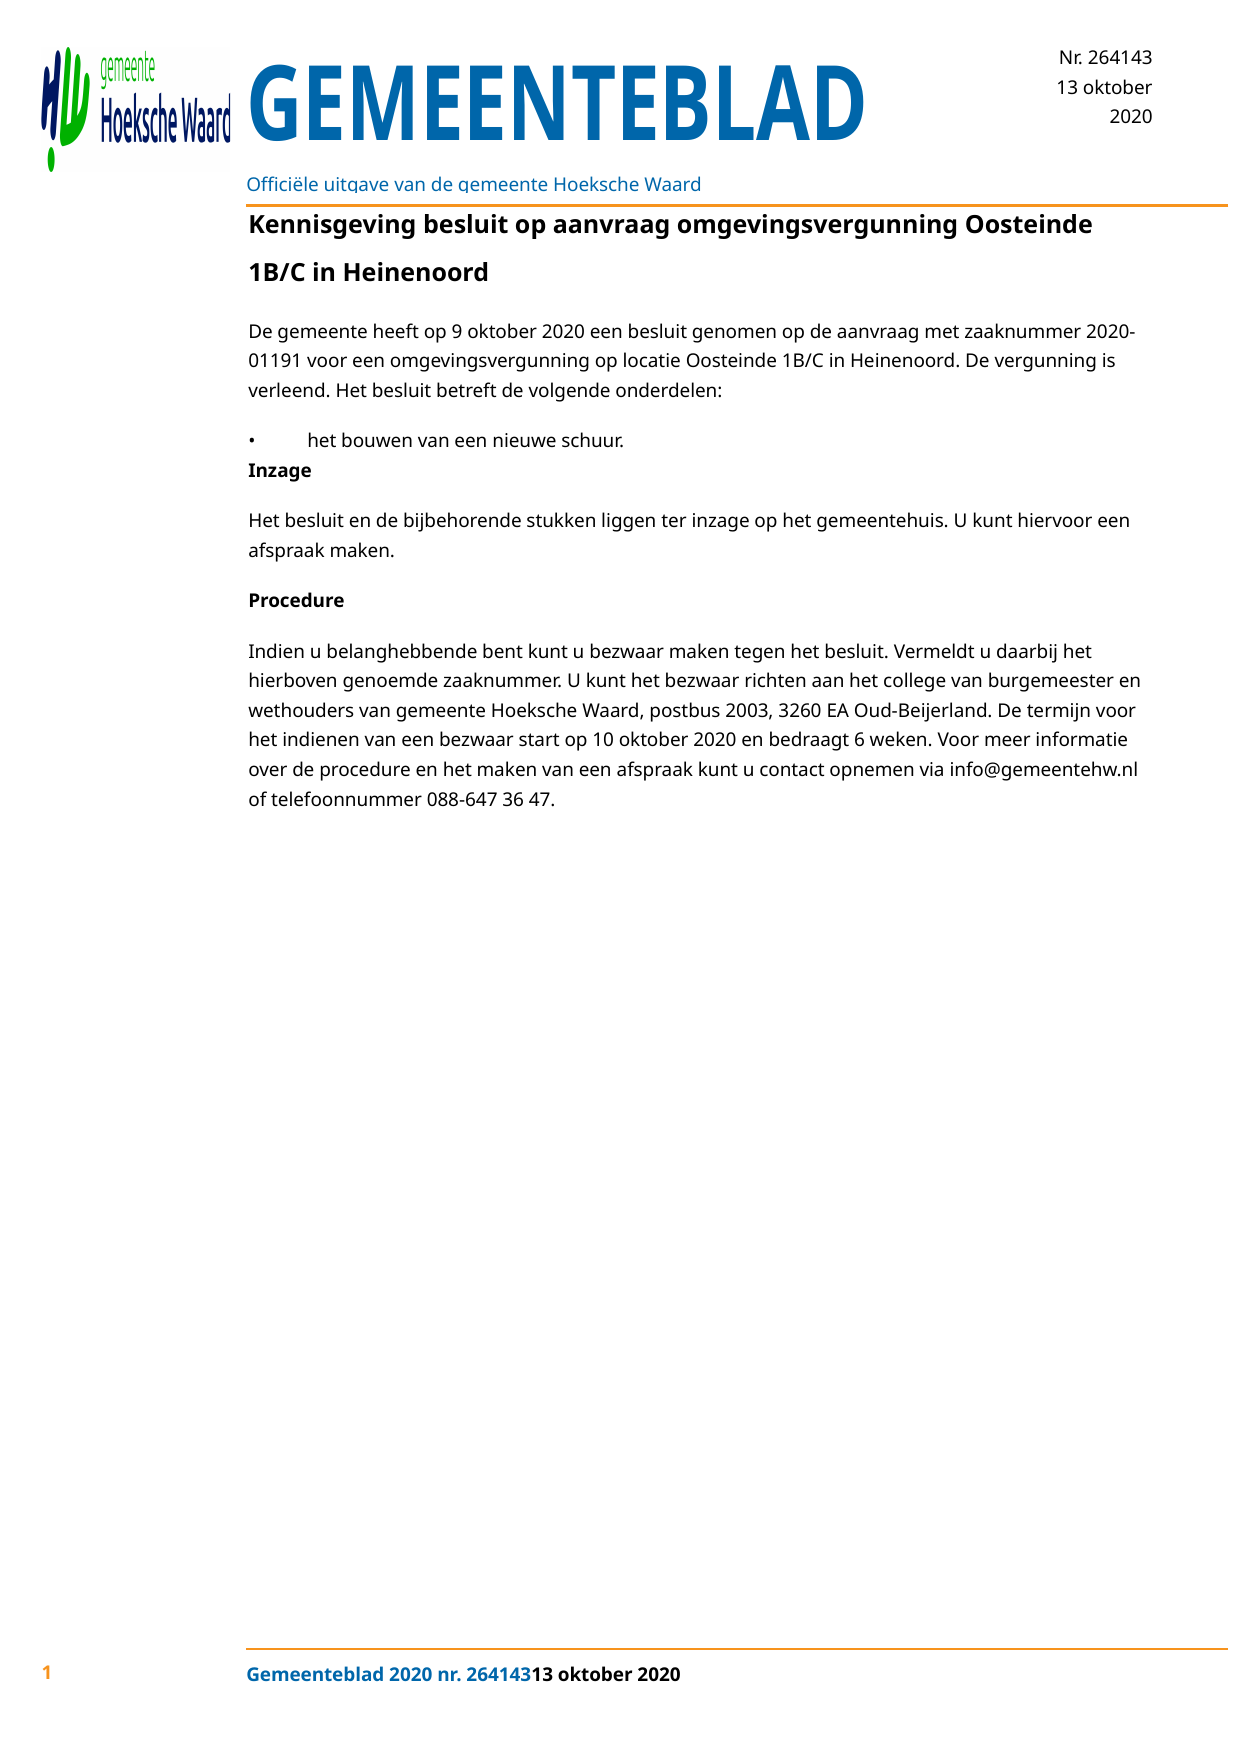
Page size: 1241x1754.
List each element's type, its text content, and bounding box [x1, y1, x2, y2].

text Kennisgeving besluit op aanvraag omgevingsvergunning Oosteinde 1B/C in Heinenoord [248, 207, 1152, 288]
text Indien u belanghebbende bent kunt u bezwaar maken tegen het besluit. Vermeldt u daarbij het hierboven genoemde zaaknummer. U kunt het bezwaar richten aan het college van burgemeester en wethouders van gemeente Hoeksche Waard, postbus 2003, 3260 EA Oud-Beijerland. De termijn voor het indienen van een bezwaar start op 10 oktober 2020 en bedraagt 6 weken. Voor meer informatie over de procedure en het maken van een afspraak kunt u contact opnemen via info@gemeentehw.nl of telefoonnummer 088-647 36 47. [248, 638, 1152, 812]
text Procedure [248, 587, 1152, 613]
list het bouwen van een nieuwe schuur. [248, 427, 1152, 453]
text Inzage [248, 457, 1152, 483]
text Het besluit en de bijbehorende stukken liggen ter inzage op het gemeentehuis. U kunt hiervoor een afspraak maken. [248, 507, 1152, 563]
picture [41, 47, 231, 172]
text De gemeente heeft op 9 oktober 2020 een besluit genomen op de aanvraag met zaaknummer 2020-01191 voor een omgevingsvergunning op locatie Oosteinde 1B/C in Heinenoord. De vergunning is verleend. Het besluit betreft de volgende onderdelen: [248, 318, 1152, 403]
